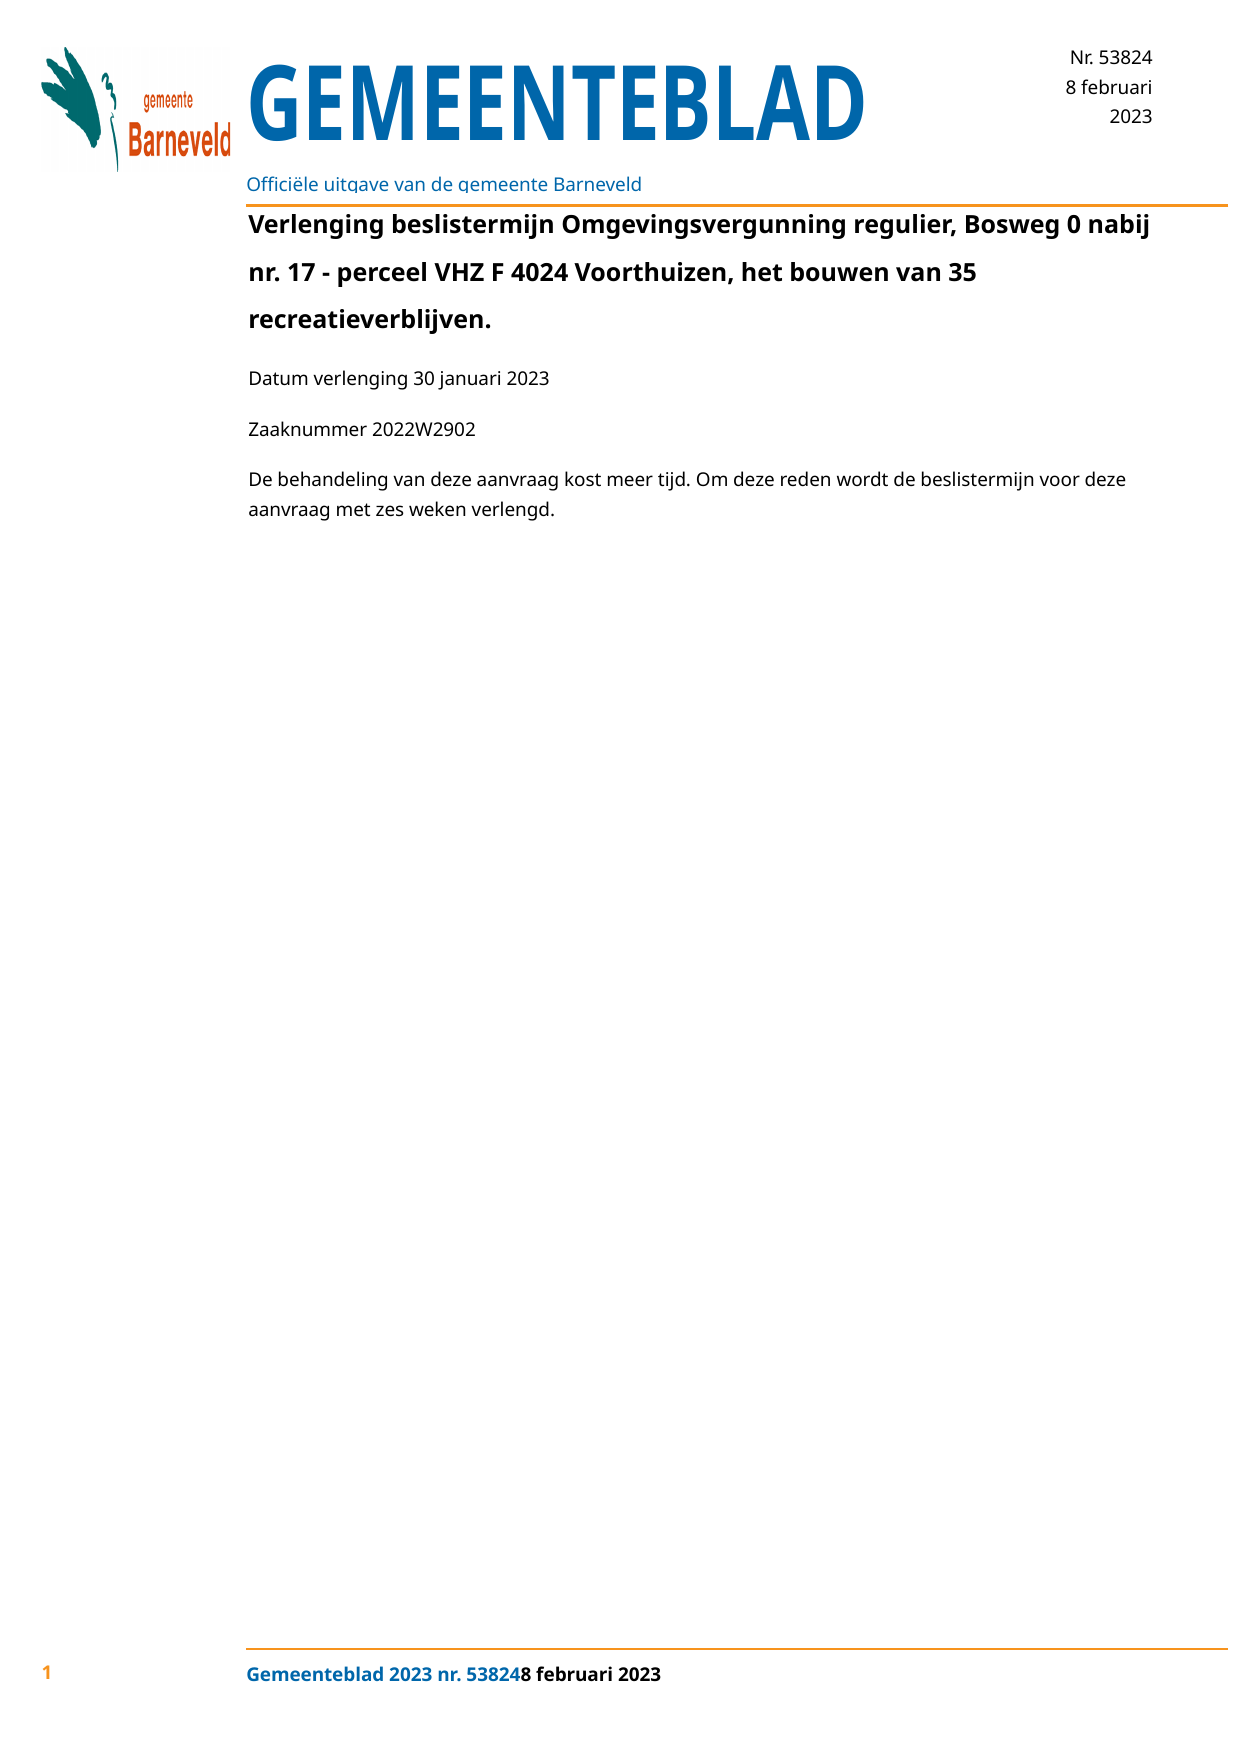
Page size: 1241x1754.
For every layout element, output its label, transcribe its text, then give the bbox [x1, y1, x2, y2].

text De behandeling van deze aanvraag kost meer tijd. Om deze reden wordt de beslistermijn voor deze aanvraag met zes weken verlengd. [248, 466, 1152, 522]
picture [41, 47, 231, 172]
text Datum verlenging 30 januari 2023 [248, 366, 1152, 391]
text Zaaknummer 2022W2902 [248, 416, 1152, 442]
text Verlenging beslistermijn Omgevingsvergunning regulier, Bosweg 0 nabij nr. 17 - perceel VHZ F 4024 Voorthuizen, het bouwen van 35 recreatieverblijven. [248, 207, 1152, 336]
